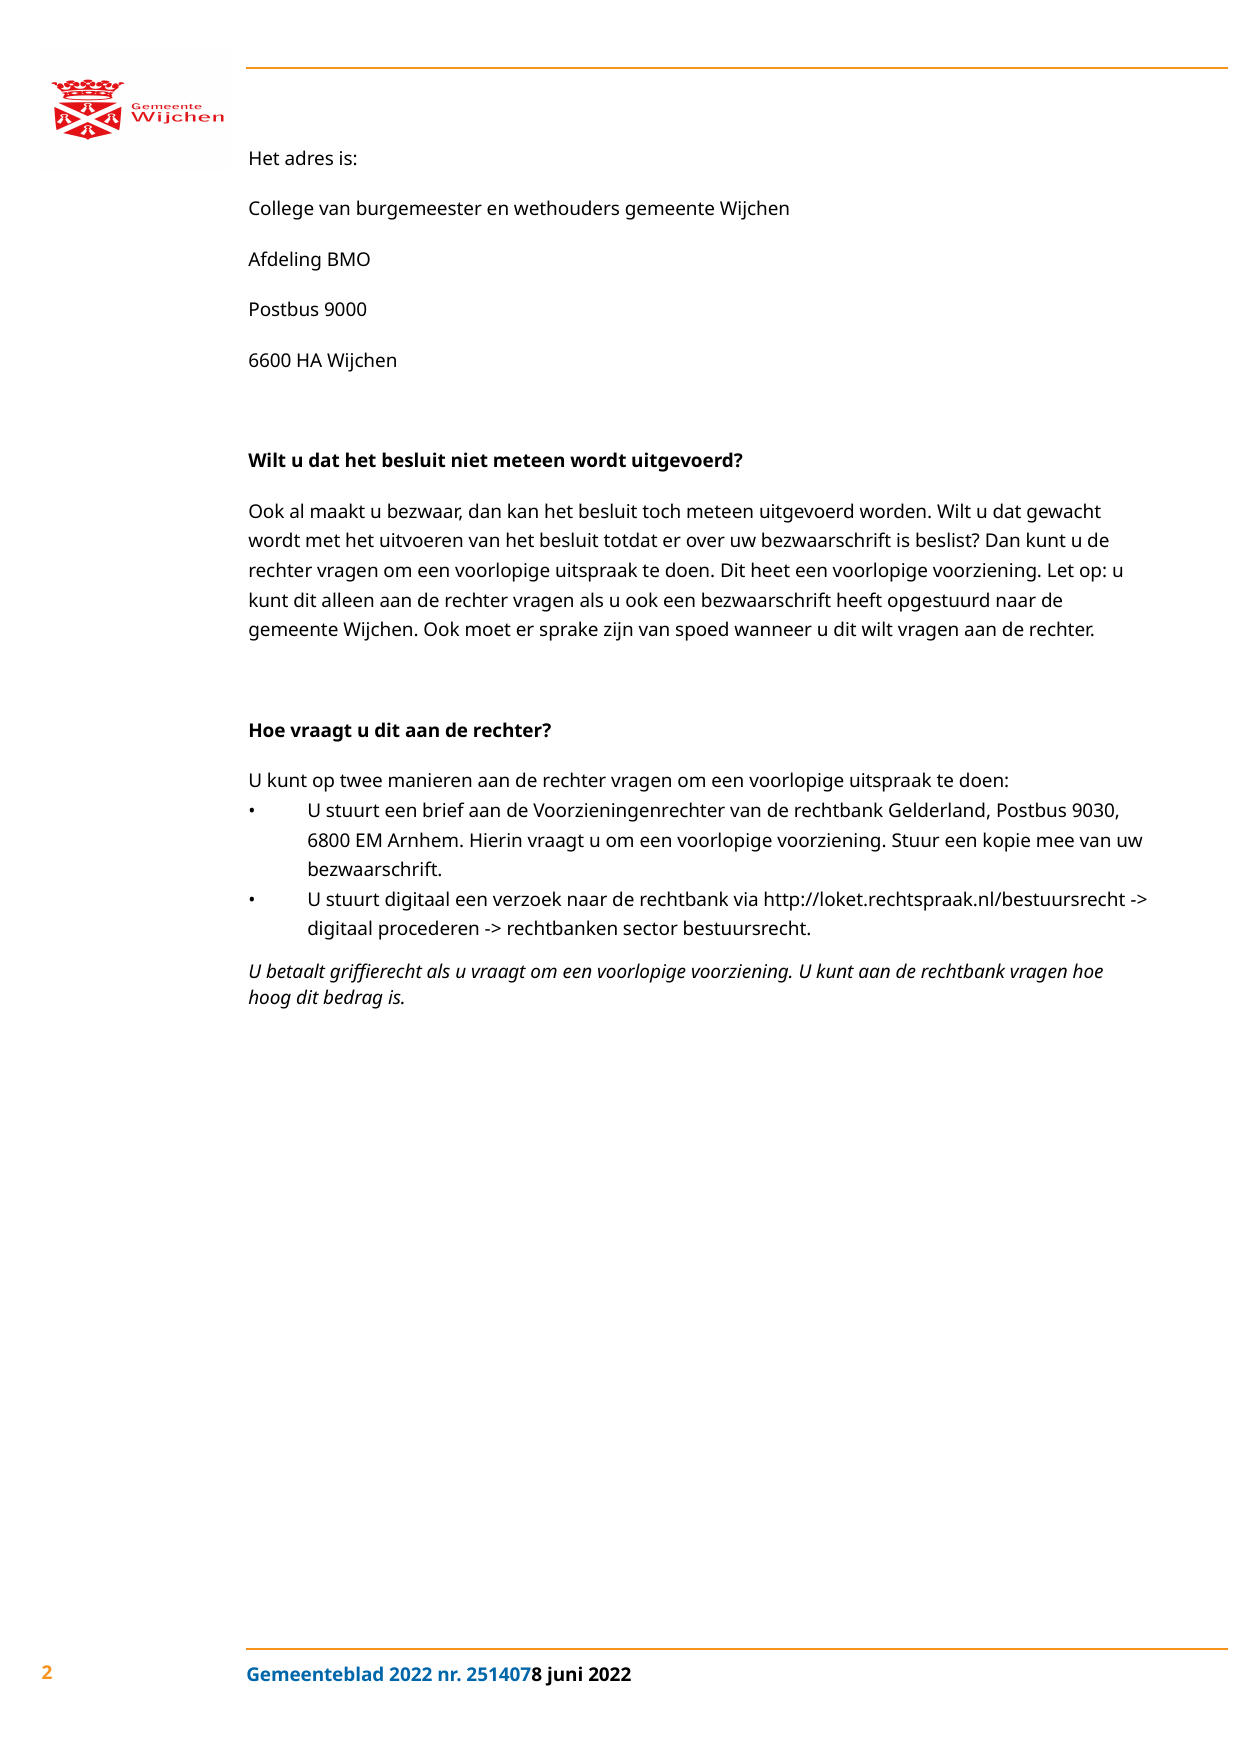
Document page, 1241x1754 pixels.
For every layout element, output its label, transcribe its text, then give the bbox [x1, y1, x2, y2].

text Postbus 9000 [248, 296, 1152, 322]
text College van burgemeester en wethouders gemeente Wijchen [248, 196, 1152, 221]
text Afdeling BMO [248, 246, 1152, 272]
list U stuurt digitaal een verzoek naar de rechtbank via http://loket.rechtspraak.nl/bestuursrecht -> digitaal procederen -> rechtbanken sector bestuursrecht. [248, 886, 1152, 941]
text Wilt u dat het besluit niet meteen wordt uitgevoerd? [248, 448, 1152, 473]
text Het adres is: [248, 145, 1152, 171]
text U kunt op twee manieren aan de rechter vragen om een voorlopige uitspraak te doen: [248, 768, 1152, 793]
picture [41, 47, 231, 172]
text Hoe vraagt u dit aan de rechter? [248, 717, 1152, 743]
text U betaalt griffierecht als u vraagt om een voorlopige voorziening. U kunt aan de rechtbank vragen hoe hoog dit bedrag is. [248, 959, 1152, 1010]
list U stuurt een brief aan de Voorzieningenrechter van de rechtbank Gelderland, Postbus 9030, 6800 EM Arnhem. Hierin vraagt u om een voorlopige voorziening. Stuur een kopie mee van uw bezwaarschrift. [248, 797, 1152, 882]
text Ook al maakt u bezwaar, dan kan het besluit toch meteen uitgevoerd worden. Wilt u dat gewacht wordt met het uitvoeren van het besluit totdat er over uw bezwaarschrift is beslist? Dan kunt u de rechter vragen om een voorlopige uitspraak te doen. Dit heet een voorlopige voorziening. Let op: u kunt dit alleen aan de rechter vragen als u ook een bezwaarschrift heeft opgestuurd naar de gemeente Wijchen. Ook moet er sprake zijn van spoed wanneer u dit wilt vragen aan de rechter. [248, 498, 1152, 642]
text 6600 HA Wijchen [248, 347, 1152, 373]
